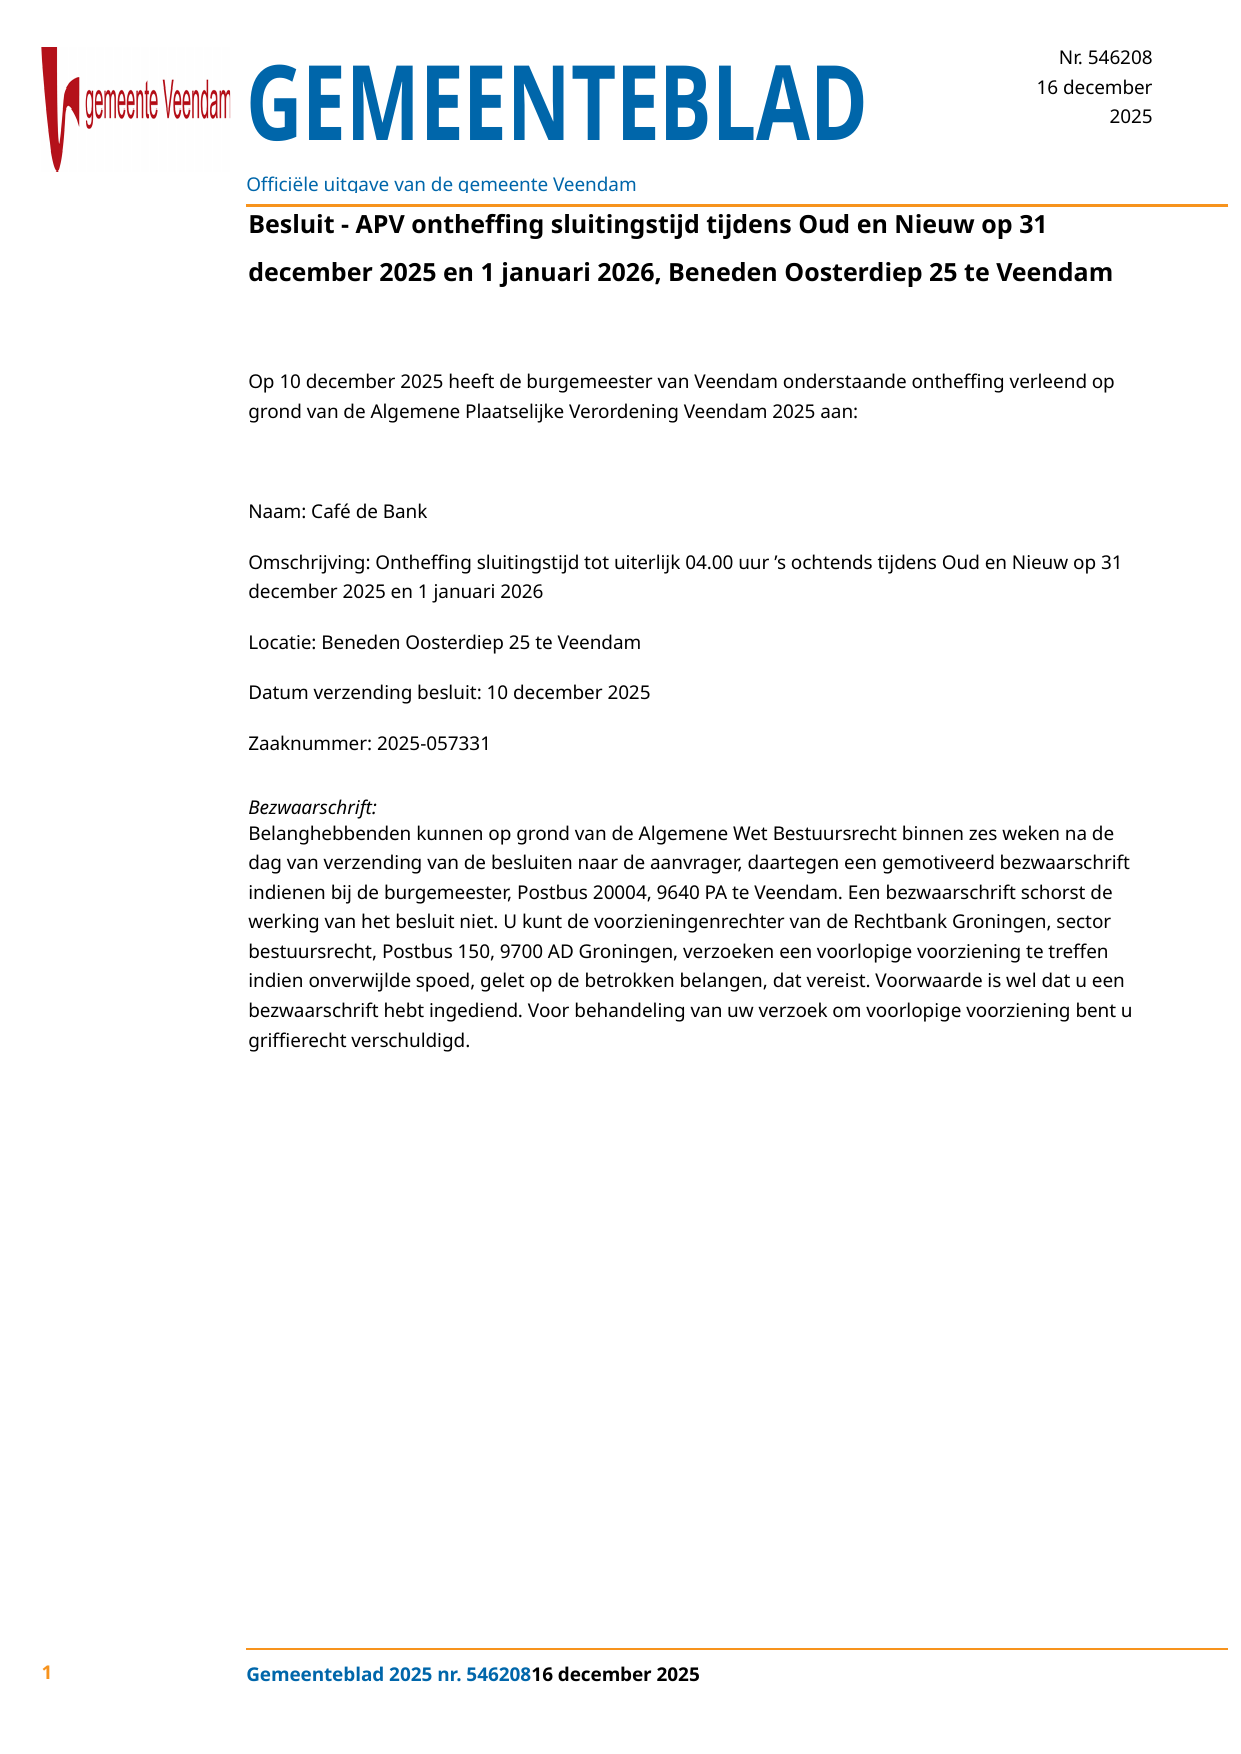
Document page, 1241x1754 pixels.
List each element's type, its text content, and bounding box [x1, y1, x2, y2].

text Besluit - APV ontheffing sluitingstijd tijdens Oud en Nieuw op 31 december 2025 en 1 januari 2026, Beneden Oosterdiep 25 te Veendam [248, 207, 1152, 288]
text Naam: Café de Bank [248, 499, 1152, 524]
text Bezwaarschrift: [248, 794, 1152, 820]
text Zaaknummer: 2025-057331 [248, 730, 1152, 756]
text Locatie: Beneden Oosterdiep 25 te Veendam [248, 629, 1152, 655]
text Datum verzending besluit: 10 december 2025 [248, 679, 1152, 705]
text Op 10 december 2025 heeft de burgemeester van Veendam onderstaande ontheffing verleend op grond van de Algemene Plaatselijke Verordening Veendam 2025 aan: [248, 368, 1152, 424]
picture [41, 47, 231, 172]
text Belanghebbenden kunnen op grond van de Algemene Wet Bestuursrecht binnen zes weken na de dag van verzending van de besluiten naar de aanvrager, daartegen een gemotiveerd bezwaarschrift indienen bij de burgemeester, Postbus 20004, 9640 PA te Veendam. Een bezwaarschrift schorst de werking van het besluit niet. U kunt de voorzieningenrechter van de Rechtbank Groningen, sector bestuursrecht, Postbus 150, 9700 AD Groningen, verzoeken een voorlopige voorziening te treffen indien onverwijlde spoed, gelet op de betrokken belangen, dat vereist. Voorwaarde is wel dat u een bezwaarschrift hebt ingediend. Voor behandeling van uw verzoek om voorlopige voorziening bent u griffierecht verschuldigd. [248, 820, 1152, 1052]
text Omschrijving: Ontheffing sluitingstijd tot uiterlijk 04.00 uur ’s ochtends tijdens Oud en Nieuw op 31 december 2025 en 1 januari 2026 [248, 549, 1152, 604]
